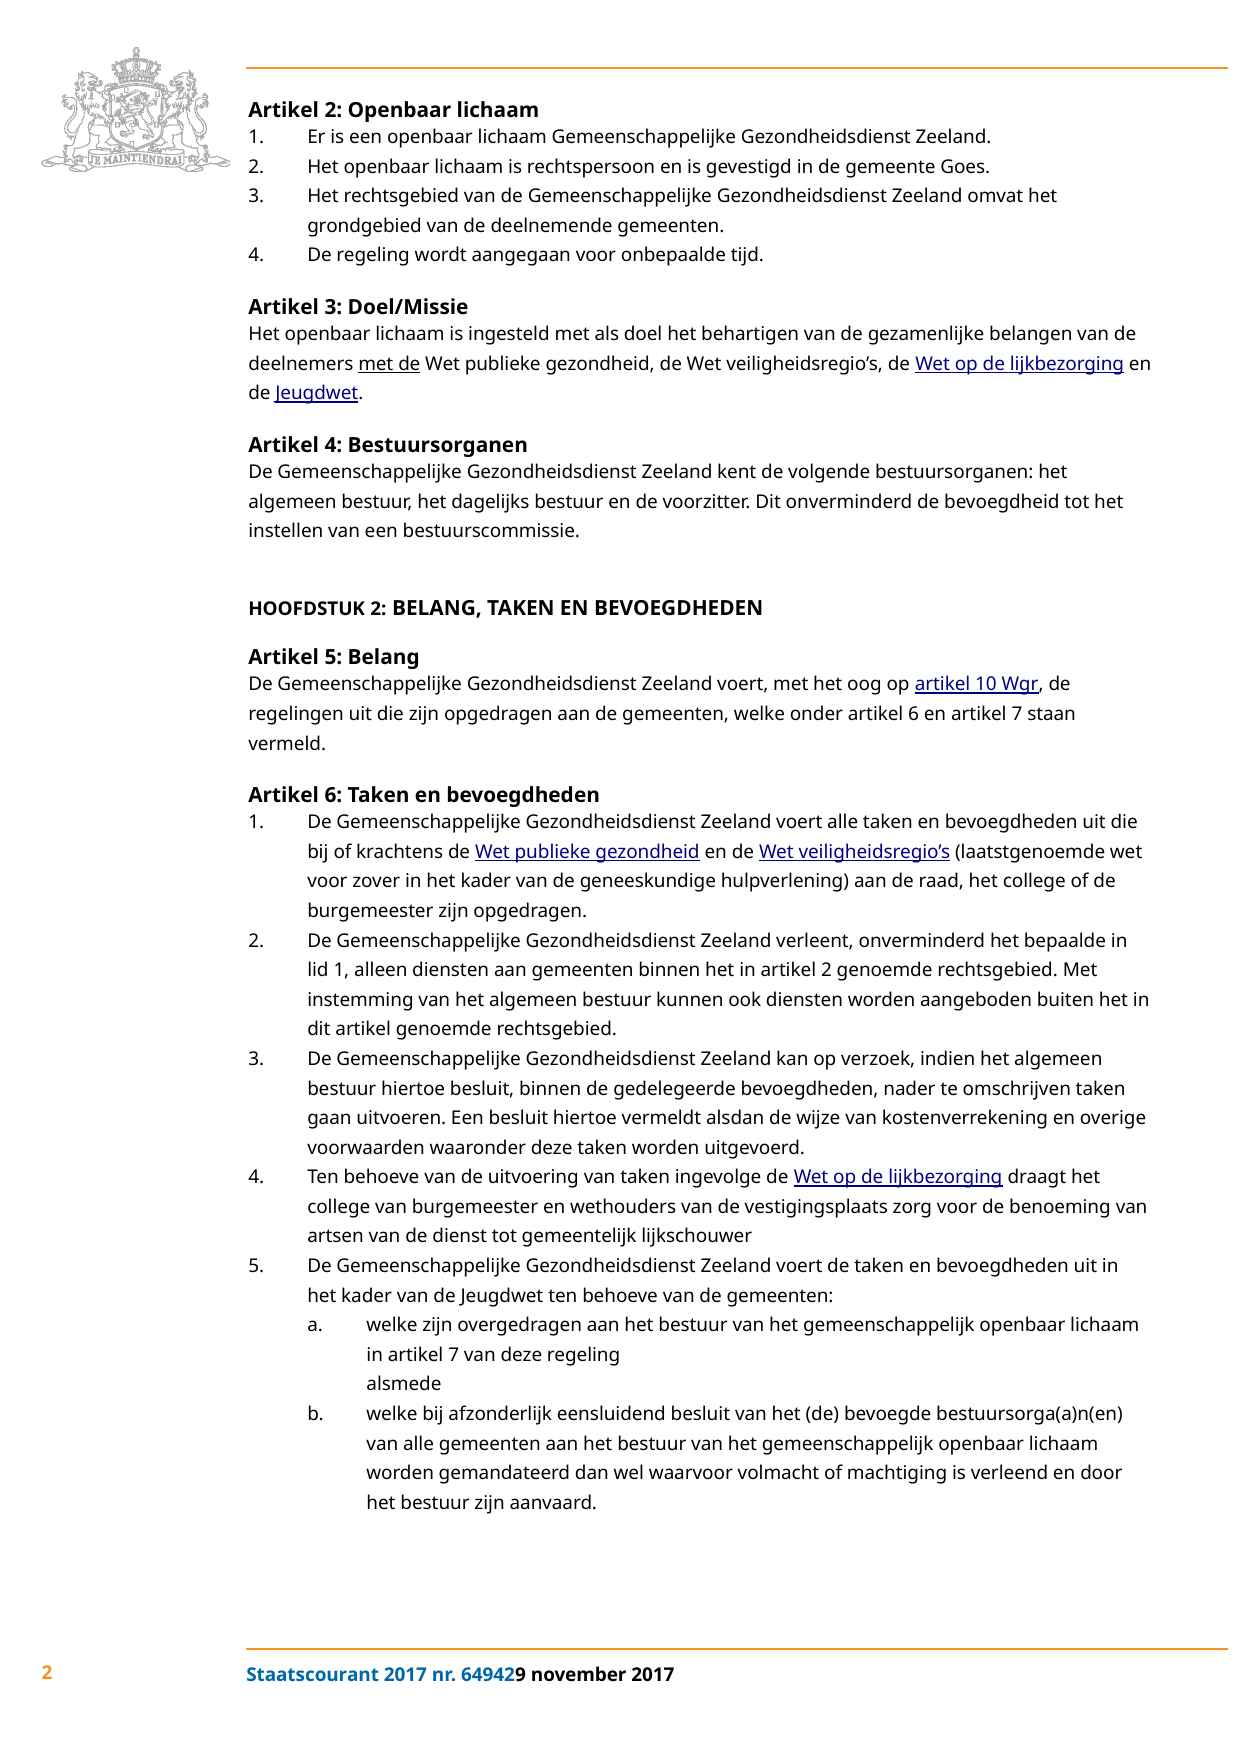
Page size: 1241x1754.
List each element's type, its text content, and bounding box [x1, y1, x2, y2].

list De Gemeenschappelijke Gezondheidsdienst Zeeland voert de taken en bevoegdheden uit in het kader van de Jeugdwet ten behoeve van de gemeenten: [248, 1252, 1152, 1308]
text HOOFDSTUK 2: BELANG, TAKEN EN BEVOEGDHEDEN [248, 593, 1152, 621]
text Het openbaar lichaam is ingesteld met als doel het behartigen van de gezamenlijke belangen van de deelnemers met de Wet publieke gezondheid, de Wet veiligheidsregio’s, de Wet op de lijkbezorging en de Jeugdwet. [248, 320, 1152, 405]
list welke bij afzonderlijk eensluidend besluit van het (de) bevoegde bestuursorga(a)n(en) van alle gemeenten aan het bestuur van het gemeenschappelijk openbaar lichaam worden gemandateerd dan wel waarvoor volmacht of machtiging is verleend en door het bestuur zijn aanvaard. [307, 1400, 1152, 1515]
list Het openbaar lichaam is rechtspersoon en is gevestigd in de gemeente Goes. [248, 153, 1152, 178]
list De Gemeenschappelijke Gezondheidsdienst Zeeland kan op verzoek, indien het algemeen bestuur hiertoe besluit, binnen de gedelegeerde bevoegdheden, nader te omschrijven taken gaan uitvoeren. Een besluit hiertoe vermeldt alsdan de wijze van kostenverrekening en overige voorwaarden waaronder deze taken worden uitgevoerd. [248, 1045, 1152, 1160]
picture [41, 47, 231, 172]
text De Gemeenschappelijke Gezondheidsdienst Zeeland kent de volgende bestuursorganen: het algemeen bestuur, het dagelijks bestuur en de voorzitter. Dit onverminderd de bevoegdheid tot het instellen van een bestuurscommissie. [248, 458, 1152, 543]
text Artikel 2: Openbaar lichaam [248, 95, 1152, 123]
list alsmede [307, 1371, 1152, 1396]
list De Gemeenschappelijke Gezondheidsdienst Zeeland voert alle taken en bevoegdheden uit die bij of krachtens de Wet publieke gezondheid en de Wet veiligheidsregio’s (laatstgenoemde wet voor zover in het kader van de geneeskundige hulpverlening) aan de raad, het college of de burgemeester zijn opgedragen. [248, 808, 1152, 923]
text Artikel 6: Taken en bevoegdheden [248, 780, 1152, 808]
list welke zijn overgedragen aan het bestuur van het gemeenschappelijk openbaar lichaam in artikel 7 van deze regeling [307, 1311, 1152, 1367]
text De Gemeenschappelijke Gezondheidsdienst Zeeland voert, met het oog op artikel 10 Wgr, de regelingen uit die zijn opgedragen aan de gemeenten, welke onder artikel 6 en artikel 7 staan vermeld. [248, 671, 1152, 755]
list De Gemeenschappelijke Gezondheidsdienst Zeeland verleent, onverminderd het bepaalde in lid 1, alleen diensten aan gemeenten binnen het in artikel 2 genoemde rechtsgebied. Met instemming van het algemeen bestuur kunnen ook diensten worden aangeboden buiten het in dit artikel genoemde rechtsgebied. [248, 927, 1152, 1041]
list De regeling wordt aangegaan voor onbepaalde tijd. [248, 242, 1152, 267]
list Ten behoeve van de uitvoering van taken ingevolge de Wet op de lijkbezorging draagt het college van burgemeester en wethouders van de vestigingsplaats zorg voor de benoeming van artsen van de dienst tot gemeentelijk lijkschouwer [248, 1163, 1152, 1248]
text Artikel 3: Doel/Missie [248, 292, 1152, 320]
list Er is een openbaar lichaam Gemeenschappelijke Gezondheidsdienst Zeeland. [248, 123, 1152, 149]
text Artikel 4: Bestuursorganen [248, 430, 1152, 458]
list Het rechtsgebied van de Gemeenschappelijke Gezondheidsdienst Zeeland omvat het grondgebied van de deelnemende gemeenten. [248, 182, 1152, 238]
text Artikel 5: Belang [248, 642, 1152, 671]
